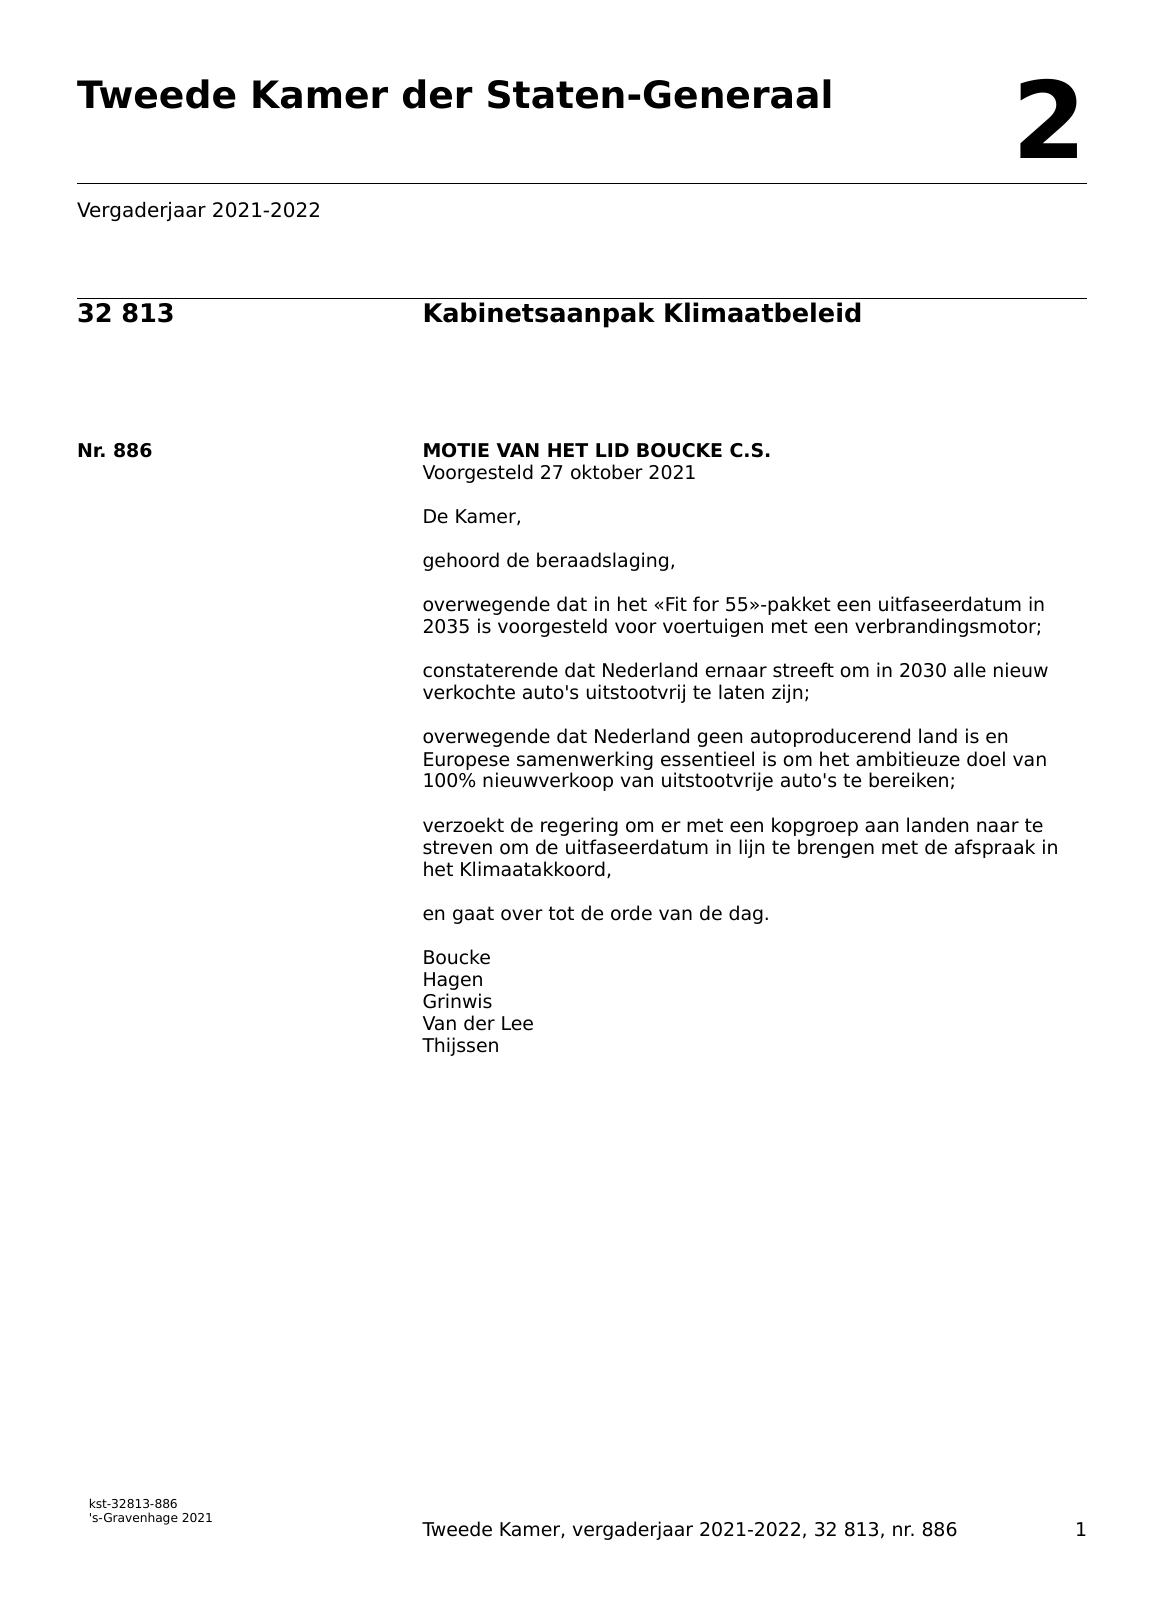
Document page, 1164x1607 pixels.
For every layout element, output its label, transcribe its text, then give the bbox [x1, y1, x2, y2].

text De Kamer, [422, 506, 1087, 528]
subtitle 32 813 Kabinetsaanpak Klimaatbeleid [77, 299, 1087, 329]
text Van der Lee [422, 1013, 1087, 1035]
text Boucke [422, 947, 1087, 969]
table_header 2 [886, 59, 1087, 183]
text en gaat over tot de orde van de dag. [422, 903, 1087, 925]
text Grinwis [422, 991, 1087, 1013]
text Hagen [422, 969, 1087, 991]
subtitle Nr. 886 MOTIE VAN HET LID BOUCKE C.S. [77, 440, 1087, 462]
text kst-32813-886 [88, 1497, 323, 1511]
text overwegende dat Nederland geen autoproducerend land is en Europese samenwerking essentieel is om het ambitieuze doel van 100% nieuwverkoop van uitstootvrije auto's te bereiken; [422, 726, 1087, 792]
text constaterende dat Nederland ernaar streeft om in 2030 alle nieuw verkochte auto's uitstootvrij te laten zijn; [422, 660, 1087, 704]
table_header Tweede Kamer der Staten-Generaal [77, 59, 886, 183]
text overwegende dat in het «Fit for 55»-pakket een uitfaseerdatum in 2035 is voorgesteld voor voertuigen met een verbrandingsmotor; [422, 594, 1087, 638]
text Thijssen [422, 1035, 1087, 1057]
text Voorgesteld 27 oktober 2021 [422, 462, 1087, 484]
text gehoord de beraadslaging, [422, 550, 1087, 572]
table_cell Vergaderjaar 2021-2022 [77, 184, 1087, 298]
text verzoekt de regering om er met een kopgroep aan landen naar te streven om de uitfaseerdatum in lijn te brengen met de afspraak in het Klimaatakkoord, [422, 814, 1087, 881]
text 's-Gravenhage 2021 [88, 1511, 323, 1525]
